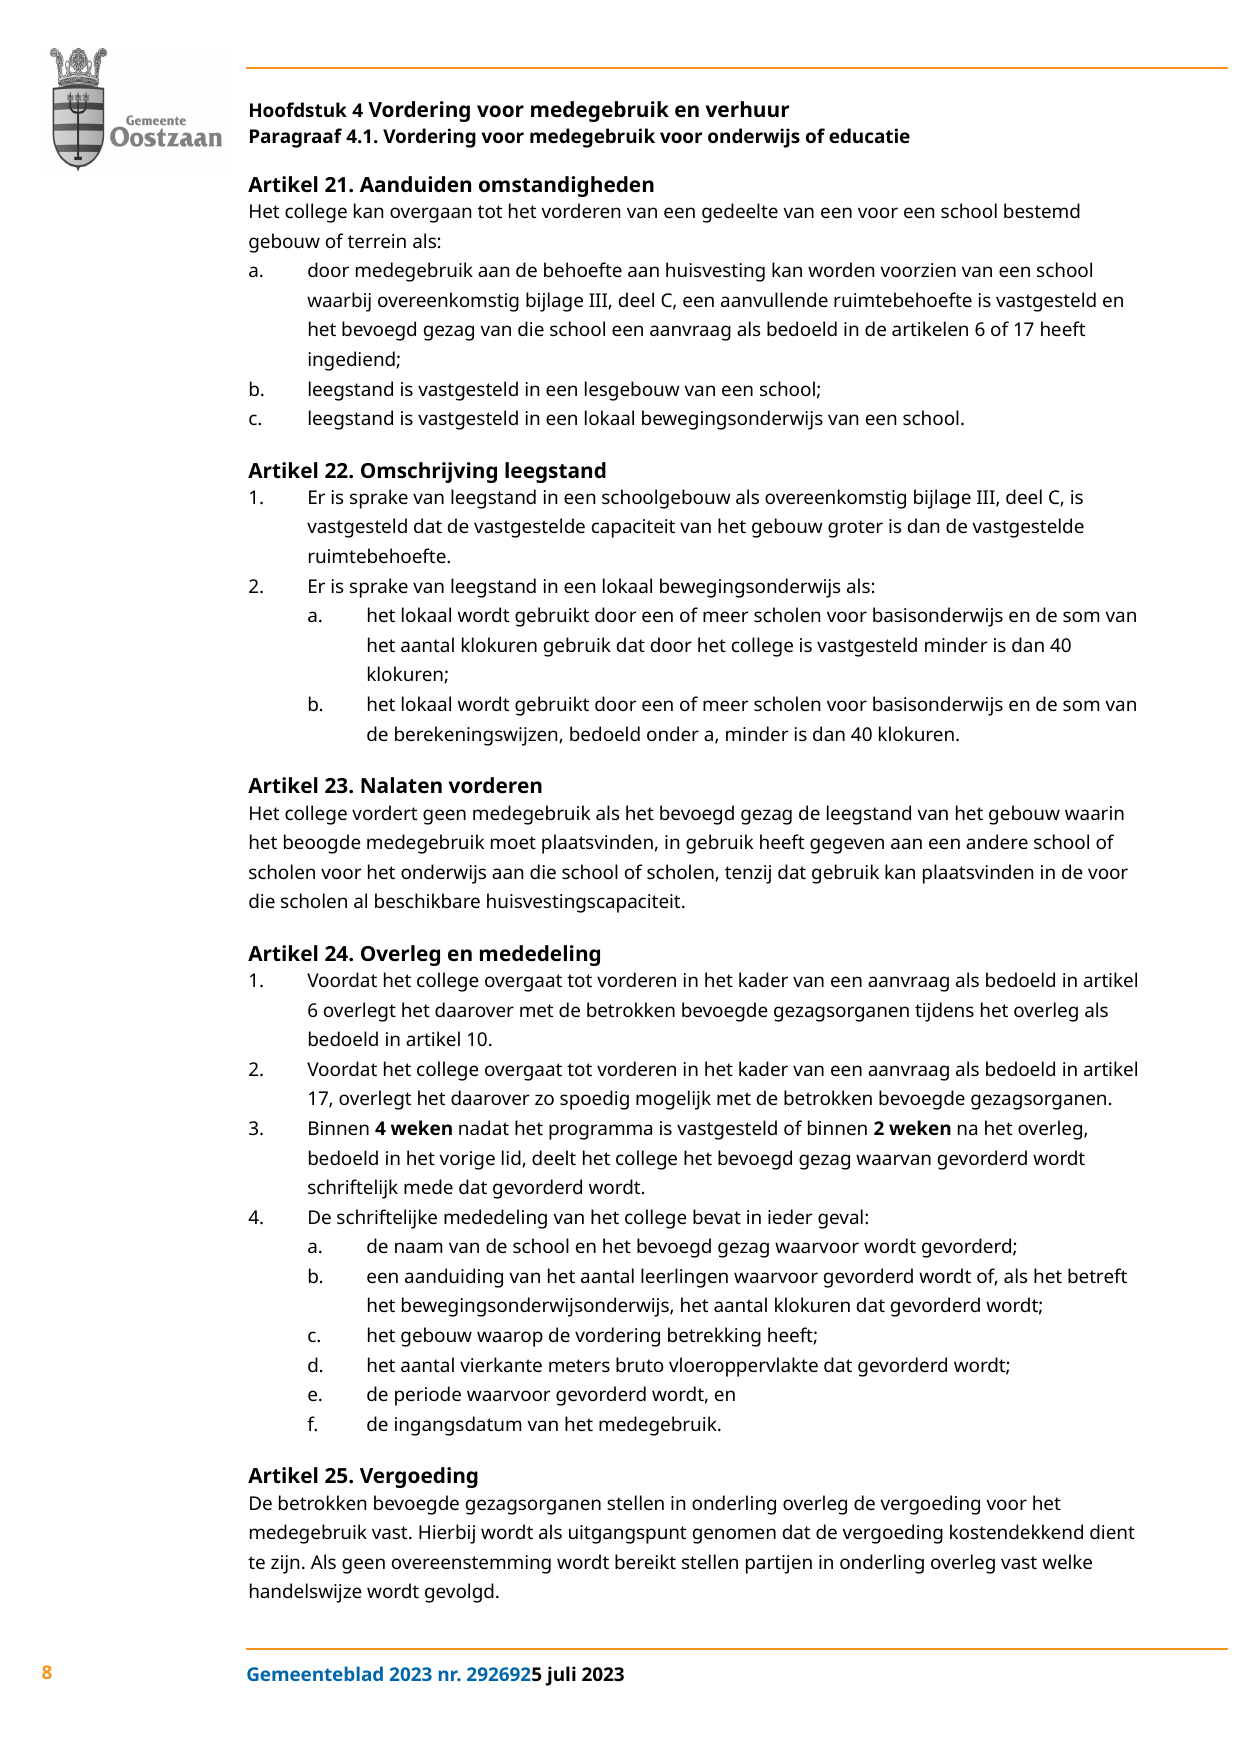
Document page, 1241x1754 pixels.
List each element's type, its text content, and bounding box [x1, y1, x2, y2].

list Er is sprake van leegstand in een schoolgebouw als overeenkomstig bijlage III, deel C, is vastgesteld dat de vastgestelde capaciteit van het gebouw groter is dan de vastgestelde ruimtebehoefte. [248, 484, 1152, 569]
list Binnen 4 weken nadat het programma is vastgesteld of binnen 2 weken na het overleg, bedoeld in het vorige lid, deelt het college het bevoegd gezag waarvan gevorderd wordt schriftelijk mede dat gevorderd wordt. [248, 1115, 1152, 1200]
text Paragraaf 4.1. Vordering voor medegebruik voor onderwijs of educatie [248, 123, 1152, 149]
list het aantal vierkante meters bruto vloeroppervlakte dat gevorderd wordt; [307, 1352, 1152, 1378]
text Artikel 24. Overleg en mededeling [248, 939, 1152, 967]
list de ingangsdatum van het medegebruik. [307, 1411, 1152, 1437]
text Artikel 21. Aanduiden omstandigheden [248, 170, 1152, 198]
list De schriftelijke mededeling van het college bevat in ieder geval: [248, 1204, 1152, 1230]
text De betrokken bevoegde gezagsorganen stellen in onderling overleg de vergoeding voor het medegebruik vast. Hierbij wordt als uitgangspunt genomen dat de vergoeding kostendekkend dient te zijn. Als geen overeenstemming wordt bereikt stellen partijen in onderling overleg vast welke handelswijze wordt gevolgd. [248, 1490, 1152, 1604]
text Hoofdstuk 4 Vordering voor medegebruik en verhuur [248, 95, 1152, 123]
list leegstand is vastgesteld in een lesgebouw van een school; [248, 376, 1152, 401]
text Artikel 22. Omschrijving leegstand [248, 456, 1152, 484]
list het lokaal wordt gebruikt door een of meer scholen voor basisonderwijs en de som van het aantal klokuren gebruik dat door het college is vastgesteld minder is dan 40 klokuren; [307, 602, 1152, 687]
picture [41, 47, 231, 172]
list het gebouw waarop de vordering betrekking heeft; [307, 1322, 1152, 1348]
list de periode waarvoor gevorderd wordt, en [307, 1381, 1152, 1407]
list een aanduiding van het aantal leerlingen waarvoor gevorderd wordt of, als het betreft het bewegingsonderwijsonderwijs, het aantal klokuren dat gevorderd wordt; [307, 1263, 1152, 1318]
list door medegebruik aan de behoefte aan huisvesting kan worden voorzien van een school waarbij overeenkomstig bijlage III, deel C, een aanvullende ruimtebehoefte is vastgesteld en het bevoegd gezag van die school een aanvraag als bedoeld in de artikelen 6 of 17 heeft ingediend; [248, 257, 1152, 372]
list Er is sprake van leegstand in een lokaal bewegingsonderwijs als: [248, 573, 1152, 599]
text Het college kan overgaan tot het vorderen van een gedeelte van een voor een school bestemd gebouw of terrein als: [248, 198, 1152, 253]
list de naam van de school en het bevoegd gezag waarvoor wordt gevorderd; [307, 1233, 1152, 1259]
text Artikel 23. Nalaten vorderen [248, 771, 1152, 800]
list het lokaal wordt gebruikt door een of meer scholen voor basisonderwijs en de som van de berekeningswijzen, bedoeld onder a, minder is dan 40 klokuren. [307, 691, 1152, 747]
text Het college vordert geen medegebruik als het bevoegd gezag de leegstand van het gebouw waarin het beoogde medegebruik moet plaatsvinden, in gebruik heeft gegeven aan een andere school of scholen voor het onderwijs aan die school of scholen, tenzij dat gebruik kan plaatsvinden in de voor die scholen al beschikbare huisvestingscapaciteit. [248, 800, 1152, 914]
text Artikel 25. Vergoeding [248, 1461, 1152, 1490]
list Voordat het college overgaat tot vorderen in het kader van een aanvraag als bedoeld in artikel 17, overlegt het daarover zo spoedig mogelijk met de betrokken bevoegde gezagsorganen. [248, 1056, 1152, 1111]
list Voordat het college overgaat tot vorderen in het kader van een aanvraag als bedoeld in artikel 6 overlegt het daarover met de betrokken bevoegde gezagsorganen tijdens het overleg als bedoeld in artikel 10. [248, 967, 1152, 1052]
list leegstand is vastgesteld in een lokaal bewegingsonderwijs van een school. [248, 405, 1152, 431]
